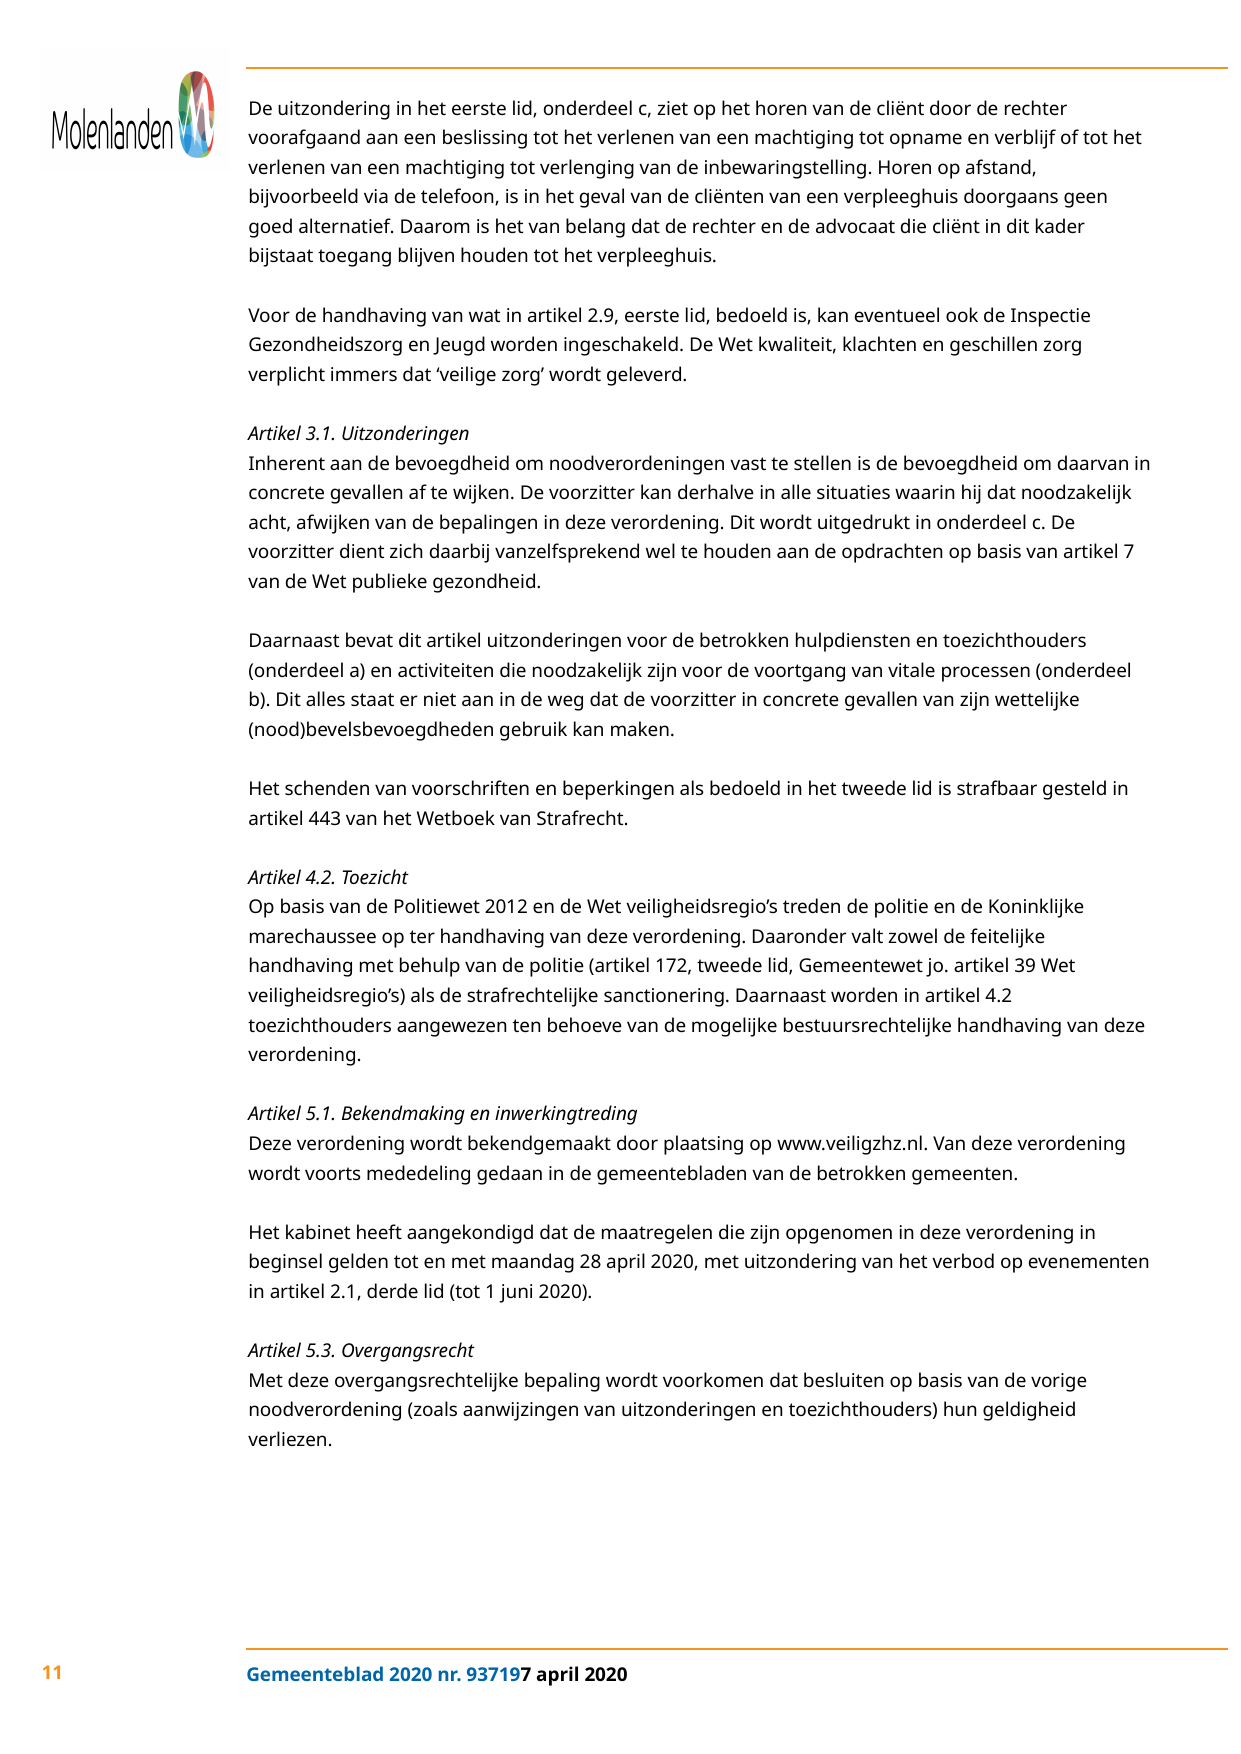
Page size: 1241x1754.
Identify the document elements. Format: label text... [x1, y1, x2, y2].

text Artikel 3.1. Uitzonderingen [248, 420, 1152, 446]
text Artikel 5.3. Overgangsrecht [248, 1337, 1152, 1363]
text Het kabinet heeft aangekondigd dat de maatregelen die zijn opgenomen in deze verordening in beginsel gelden tot en met maandag 28 april 2020, met uitzondering van het verbod op evenementen in artikel 2.1, derde lid (tot 1 juni 2020). [248, 1219, 1152, 1304]
text Daarnaast bevat dit artikel uitzonderingen voor de betrokken hulpdiensten en toezichthouders (onderdeel a) en activiteiten die noodzakelijk zijn voor de voortgang van vitale processen (onderdeel b). Dit alles staat er niet aan in de weg dat de voorzitter in concrete gevallen van zijn wettelijke (nood)bevelsbevoegdheden gebruik kan maken. [248, 627, 1152, 742]
text Het schenden van voorschriften en beperkingen als bedoeld in het tweede lid is strafbaar gesteld in artikel 443 van het Wetboek van Strafrecht. [248, 775, 1152, 831]
text De uitzondering in het eerste lid, onderdeel c, ziet op het horen van de cliënt door de rechter voorafgaand aan een beslissing tot het verlenen van een machtiging tot opname en verblijf of tot het verlenen van een machtiging tot verlenging van de inbewaringstelling. Horen op afstand, bijvoorbeeld via de telefoon, is in het geval van de cliënten van een verpleeghuis doorgaans geen goed alternatief. Daarom is het van belang dat de rechter en de advocaat die cliënt in dit kader bijstaat toegang blijven houden tot het verpleeghuis. [248, 95, 1152, 268]
text Voor de handhaving van wat in artikel 2.9, eerste lid, bedoeld is, kan eventueel ook de Inspectie Gezondheidszorg en Jeugd worden ingeschakeld. De Wet kwaliteit, klachten en geschillen zorg verplicht immers dat ‘veilige zorg’ wordt geleverd. [248, 302, 1152, 387]
text Inherent aan de bevoegdheid om noodverordeningen vast te stellen is de bevoegdheid om daarvan in concrete gevallen af te wijken. De voorzitter kan derhalve in alle situaties waarin hij dat noodzakelijk acht, afwijken van de bepalingen in deze verordening. Dit wordt uitgedrukt in onderdeel c. De voorzitter dient zich daarbij vanzelfsprekend wel te houden aan de opdrachten op basis van artikel 7 van de Wet publieke gezondheid. [248, 450, 1152, 594]
picture [41, 47, 231, 172]
text Artikel 5.1. Bekendmaking en inwerkingtreding [248, 1101, 1152, 1126]
text Artikel 4.2. Toezicht [248, 864, 1152, 890]
text Op basis van de Politiewet 2012 en de Wet veiligheidsregio’s treden de politie en de Koninklijke marechaussee op ter handhaving van deze verordening. Daaronder valt zowel de feitelijke handhaving met behulp van de politie (artikel 172, tweede lid, Gemeentewet jo. artikel 39 Wet veiligheidsregio’s) als de strafrechtelijke sanctionering. Daarnaast worden in artikel 4.2 toezichthouders aangewezen ten behoeve van de mogelijke bestuursrechtelijke handhaving van deze verordening. [248, 893, 1152, 1067]
text Met deze overgangsrechtelijke bepaling wordt voorkomen dat besluiten op basis van de vorige noodverordening (zoals aanwijzingen van uitzonderingen en toezichthouders) hun geldigheid verliezen. [248, 1367, 1152, 1452]
text Deze verordening wordt bekendgemaakt door plaatsing op www.veiligzhz.nl. Van deze verordening wordt voorts mededeling gedaan in de gemeentebladen van de betrokken gemeenten. [248, 1130, 1152, 1186]
